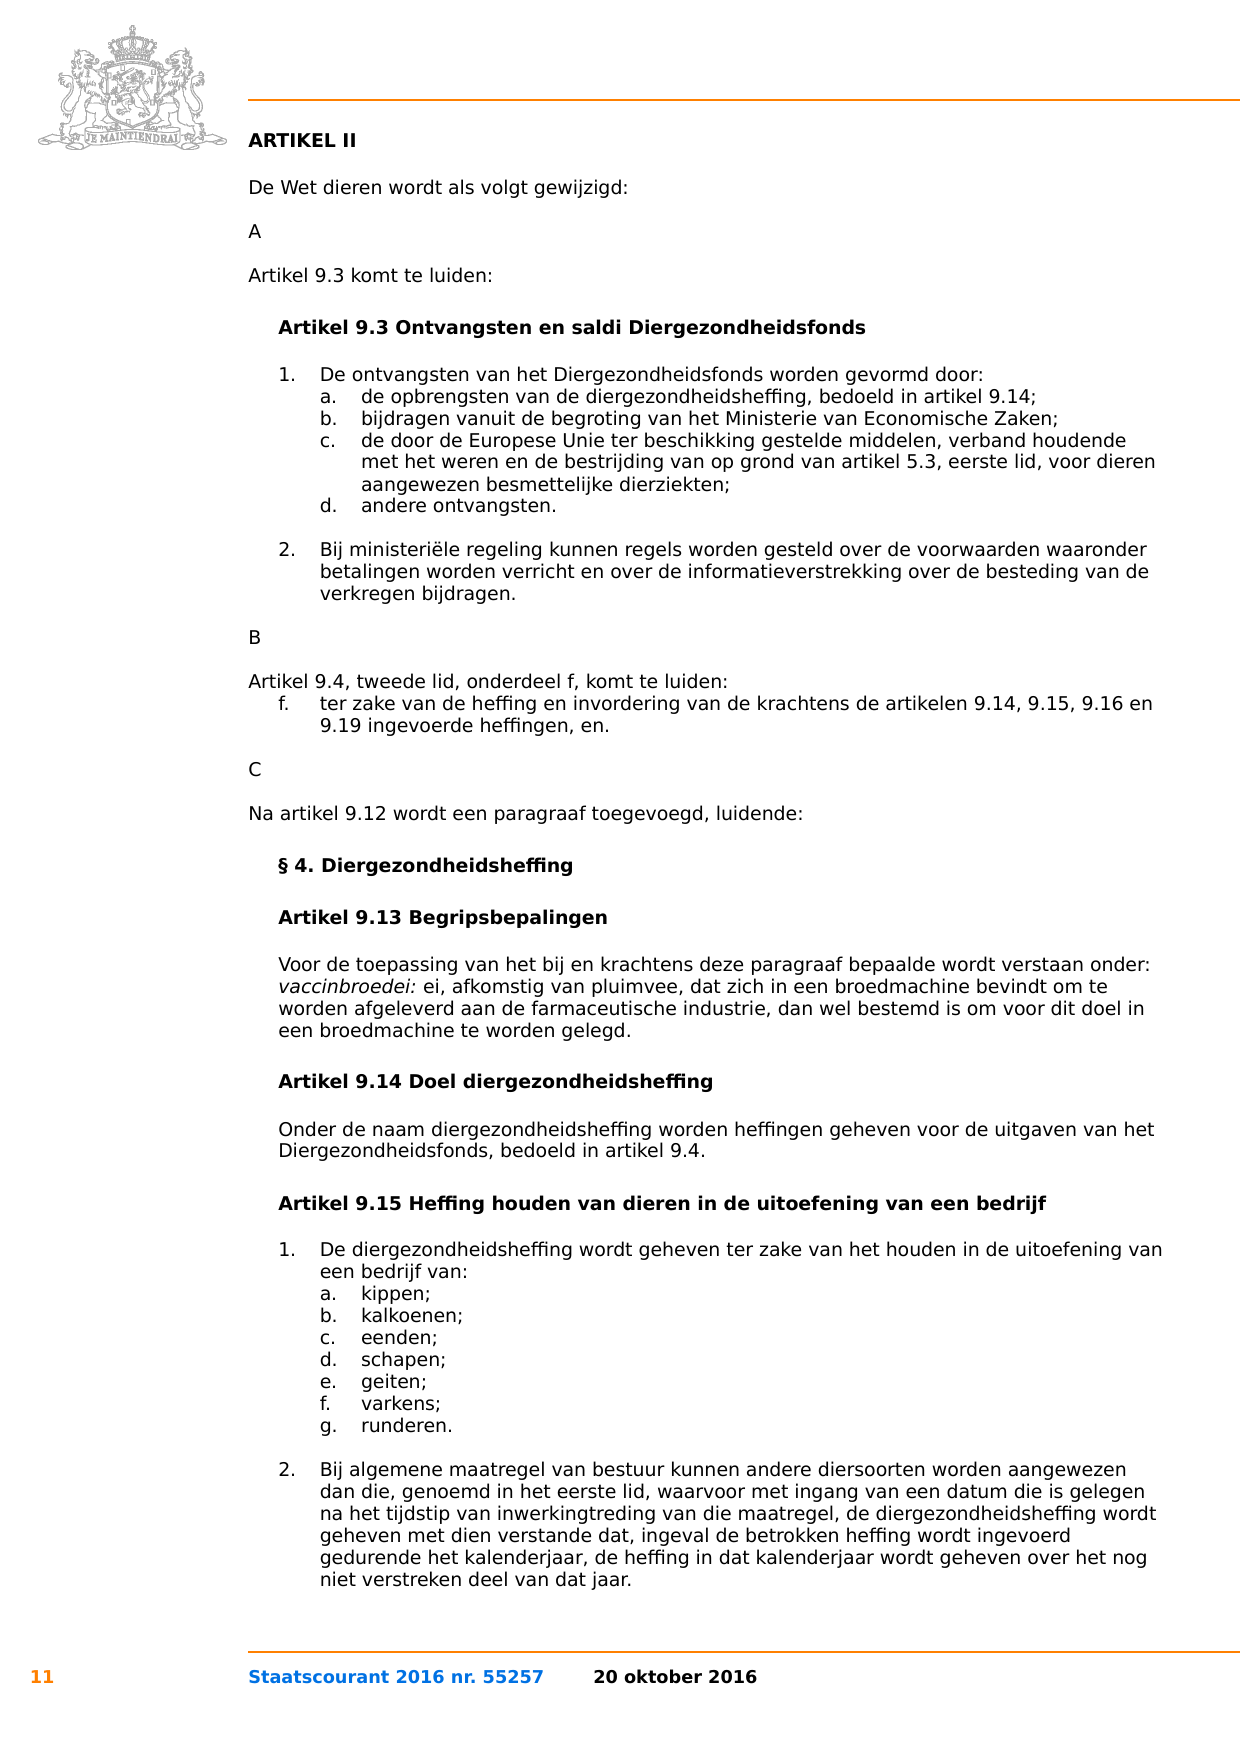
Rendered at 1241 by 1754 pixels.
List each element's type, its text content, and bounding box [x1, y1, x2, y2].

text d. schapen; [319, 1349, 1163, 1371]
text B [248, 627, 1163, 649]
text Artikel 9.3 komt te luiden: [248, 264, 1163, 287]
text b. kalkoenen; [319, 1305, 1163, 1327]
text f. varkens; [319, 1393, 1163, 1415]
text Voor de toepassing van het bij en krachtens deze paragraaf bepaalde wordt verstaan onder: [278, 953, 1163, 976]
text g. runderen. [319, 1415, 1163, 1437]
text Artikel 9.4, tweede lid, onderdeel f, komt te luiden: [248, 671, 1163, 693]
text f. ter zake van de heffing en invordering van de krachtens de artikelen 9.14, 9.15, 9.16 en 9.19 ingevoerde heffingen, en. [278, 693, 1163, 737]
text c. eenden; [319, 1327, 1163, 1349]
text 2. Bij algemene maatregel van bestuur kunnen andere diersoorten worden aangewezen dan die, genoemd in het eerste lid, waarvoor met ingang van een datum die is gelegen na het tijdstip van inwerkingtreding van die maatregel, de diergezondheidsheffing wordt geheven met dien verstande dat, ingeval de betrokken heffing wordt ingevoerd gedurende het kalenderjaar, de heffing in dat kalenderjaar wordt geheven over het nog niet verstreken deel van dat jaar. [278, 1459, 1163, 1591]
subtitle Artikel 9.3 Ontvangsten en saldi Diergezondheidsfonds [278, 317, 1163, 338]
subtitle Artikel 9.13 Begripsbepalingen [278, 907, 1163, 928]
subtitle § 4. Diergezondheidsheffing [278, 854, 1163, 877]
text C [248, 759, 1163, 781]
text d. andere ontvangsten. [319, 495, 1163, 517]
subtitle ARTIKEL II [248, 130, 1163, 152]
text e. geiten; [319, 1371, 1163, 1393]
text 1. De ontvangsten van het Diergezondheidsfonds worden gevormd door: [278, 363, 1163, 386]
text b. bijdragen vanuit de begroting van het Ministerie van Economische Zaken; [319, 407, 1163, 429]
text De Wet dieren wordt als volgt gewijzigd: [248, 177, 1163, 199]
picture [38, 25, 227, 150]
text c. de door de Europese Unie ter beschikking gestelde middelen, verband houdende met het weren en de bestrijding van op grond van artikel 5.3, eerste lid, voor dieren aangewezen besmettelijke dierziekten; [319, 429, 1163, 495]
subtitle Artikel 9.14 Doel diergezondheidsheffing [278, 1071, 1163, 1093]
text a. kippen; [319, 1283, 1163, 1305]
text A [248, 221, 1163, 243]
text Na artikel 9.12 wordt een paragraaf toegevoegd, luidende: [248, 803, 1163, 824]
text 1. De diergezondheidsheffing wordt geheven ter zake van het houden in de uitoefening van een bedrijf van: [278, 1239, 1163, 1283]
text vaccinbroedei: ei, afkomstig van pluimvee, dat zich in een broedmachine bevindt om te worden afgeleverd aan de farmaceutische industrie, dan wel bestemd is om voor dit doel in een broedmachine te worden gelegd. [278, 976, 1163, 1041]
text 2. Bij ministeriële regeling kunnen regels worden gesteld over de voorwaarden waaronder betalingen worden verricht en over de informatieverstrekking over de besteding van de verkregen bijdragen. [278, 539, 1163, 605]
text Onder de naam diergezondheidsheffing worden heffingen geheven voor de uitgaven van het Diergezondheidsfonds, bedoeld in artikel 9.4. [278, 1118, 1163, 1162]
subtitle Artikel 9.15 Heffing houden van dieren in de uitoefening van een bedrijf [278, 1192, 1163, 1214]
text a. de opbrengsten van de diergezondheidsheffing, bedoeld in artikel 9.14; [319, 386, 1163, 407]
